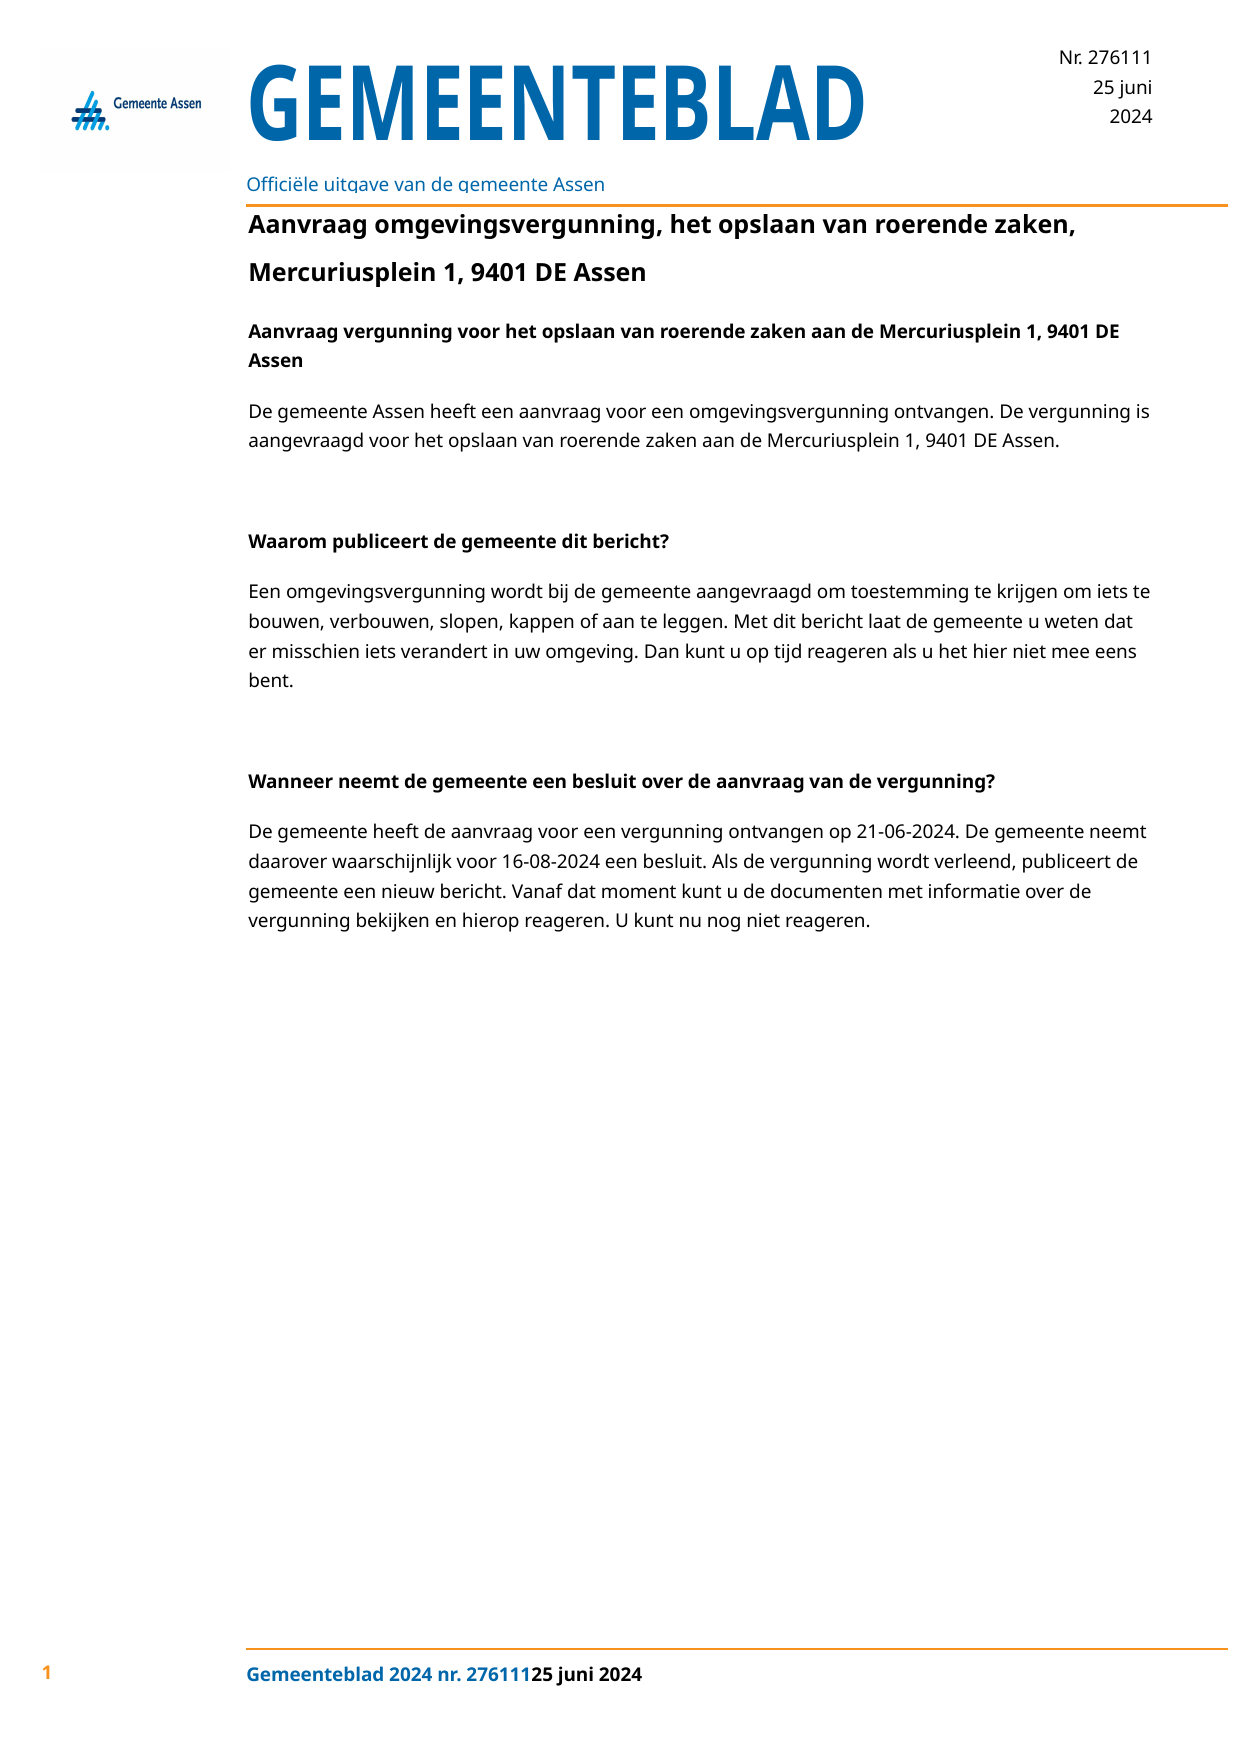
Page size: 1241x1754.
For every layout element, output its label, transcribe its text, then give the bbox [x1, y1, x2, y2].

picture [41, 47, 231, 172]
text Aanvraag vergunning voor het opslaan van roerende zaken aan de Mercuriusplein 1, 9401 DE Assen [248, 318, 1152, 373]
text De gemeente Assen heeft een aanvraag voor een omgevingsvergunning ontvangen. De vergunning is aangevraagd voor het opslaan van roerende zaken aan de Mercuriusplein 1, 9401 DE Assen. [248, 398, 1152, 453]
text Een omgevingsvergunning wordt bij de gemeente aangevraagd om toestemming te krijgen om iets te bouwen, verbouwen, slopen, kappen of aan te leggen. Met dit bericht laat de gemeente u weten dat er misschien iets verandert in uw omgeving. Dan kunt u op tijd reageren als u het hier niet mee eens bent. [248, 579, 1152, 693]
text Aanvraag omgevingsvergunning, het opslaan van roerende zaken, Mercuriusplein 1, 9401 DE Assen [248, 207, 1152, 288]
text Wanneer neemt de gemeente een besluit over de aanvraag van de vergunning? [248, 768, 1152, 794]
text De gemeente heeft de aanvraag voor een vergunning ontvangen op 21-06-2024. De gemeente neemt daarover waarschijnlijk voor 16-08-2024 een besluit. Als de vergunning wordt verleend, publiceert de gemeente een nieuw bericht. Vanaf dat moment kunt u de documenten met informatie over de vergunning bekijken en hierop reageren. U kunt nu nog niet reageren. [248, 819, 1152, 933]
text Waarom publiceert de gemeente dit bericht? [248, 528, 1152, 554]
